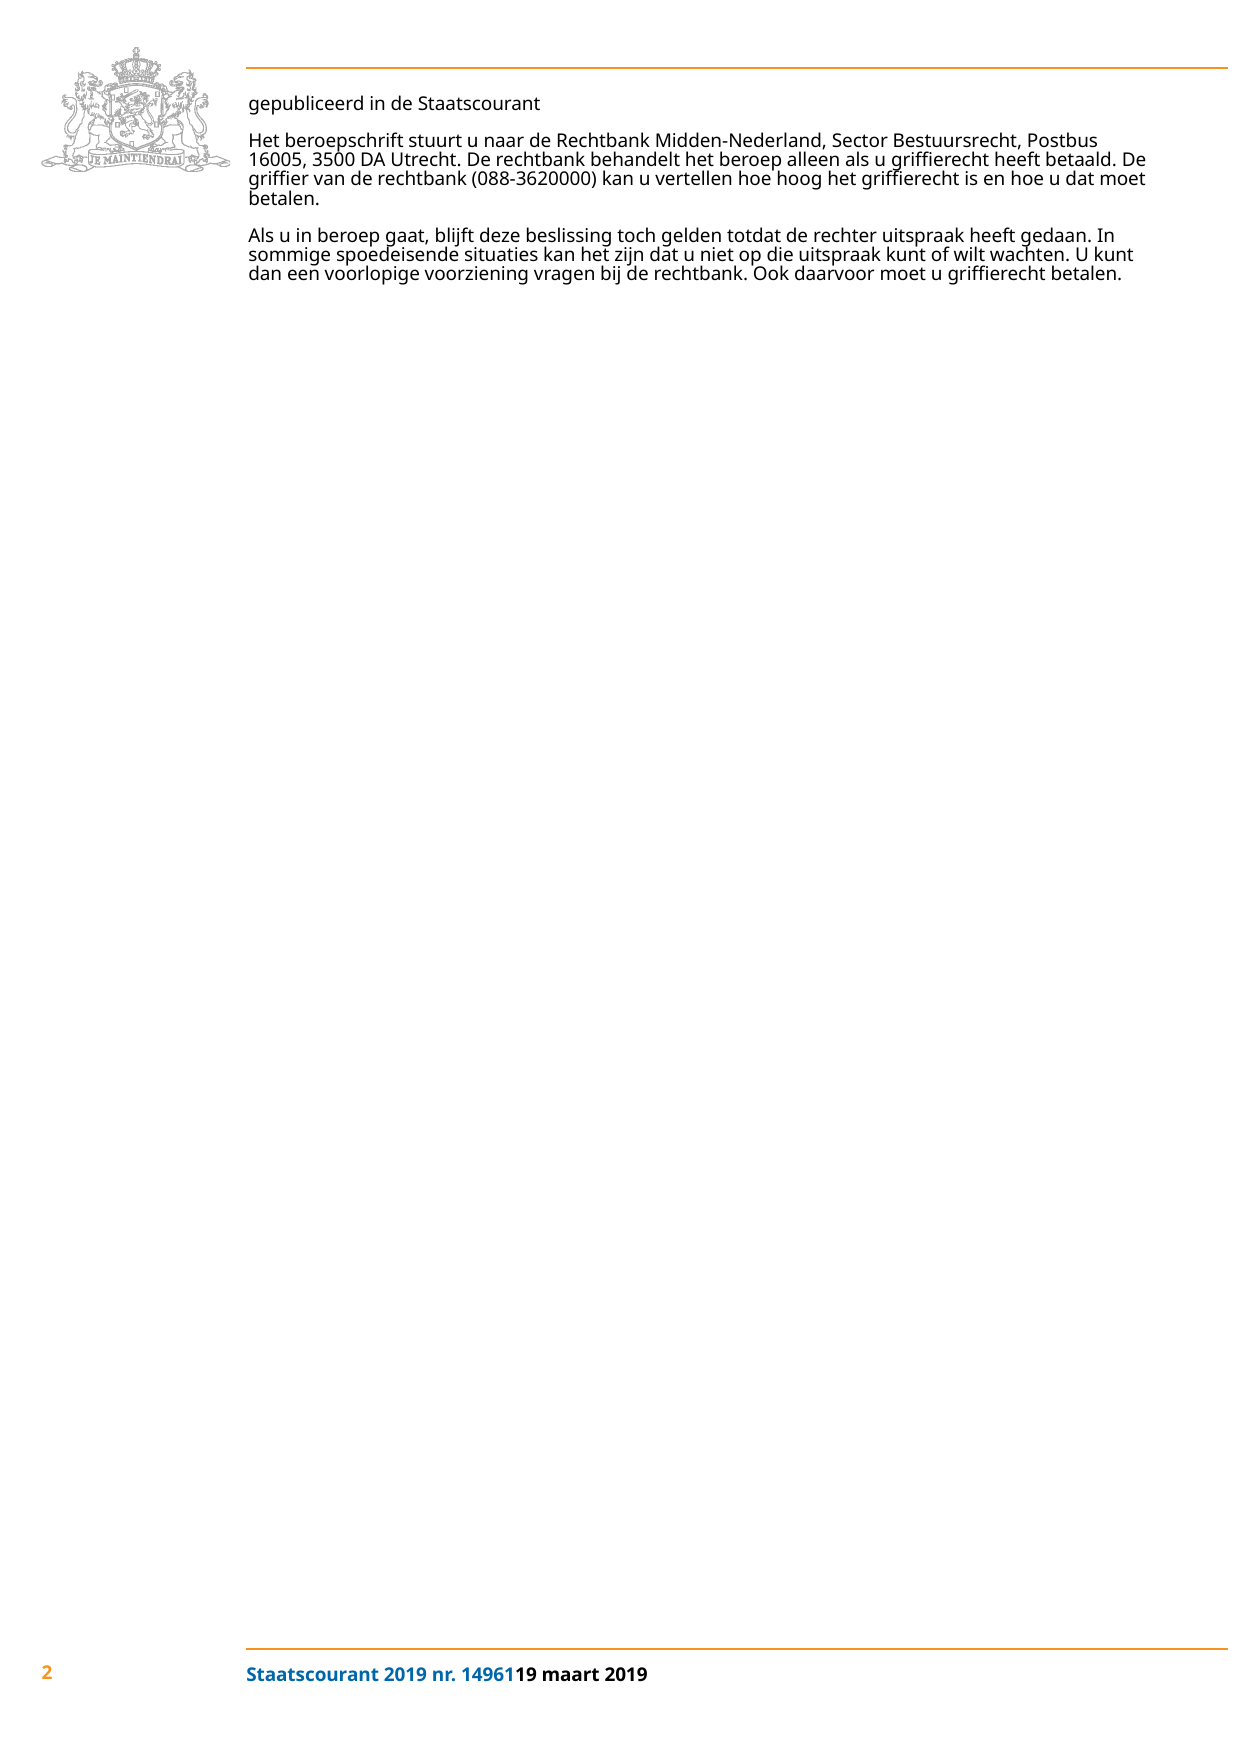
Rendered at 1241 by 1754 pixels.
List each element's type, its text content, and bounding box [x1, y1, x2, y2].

text gepubliceerd in de Staatscourant [248, 95, 1152, 114]
text Als u in beroep gaat, blijft deze beslissing toch gelden totdat de rechter uitspraak heeft gedaan. In sommige spoedeisende situaties kan het zijn dat u niet op die uitspraak kunt of wilt wachten. U kunt dan een voorlopige voorziening vragen bij de rechtbank. Ook daarvoor moet u griffierecht betalen. [248, 227, 1152, 284]
picture [41, 47, 231, 172]
text Het beroepschrift stuurt u naar de Rechtbank Midden-Nederland, Sector Bestuursrecht, Postbus 16005, 3500 DA Utrecht. De rechtbank behandelt het beroep alleen als u griffierecht heeft betaald. De griffier van de rechtbank (088-3620000) kan u vertellen hoe hoog het griffierecht is en hoe u dat moet betalen. [248, 132, 1152, 209]
